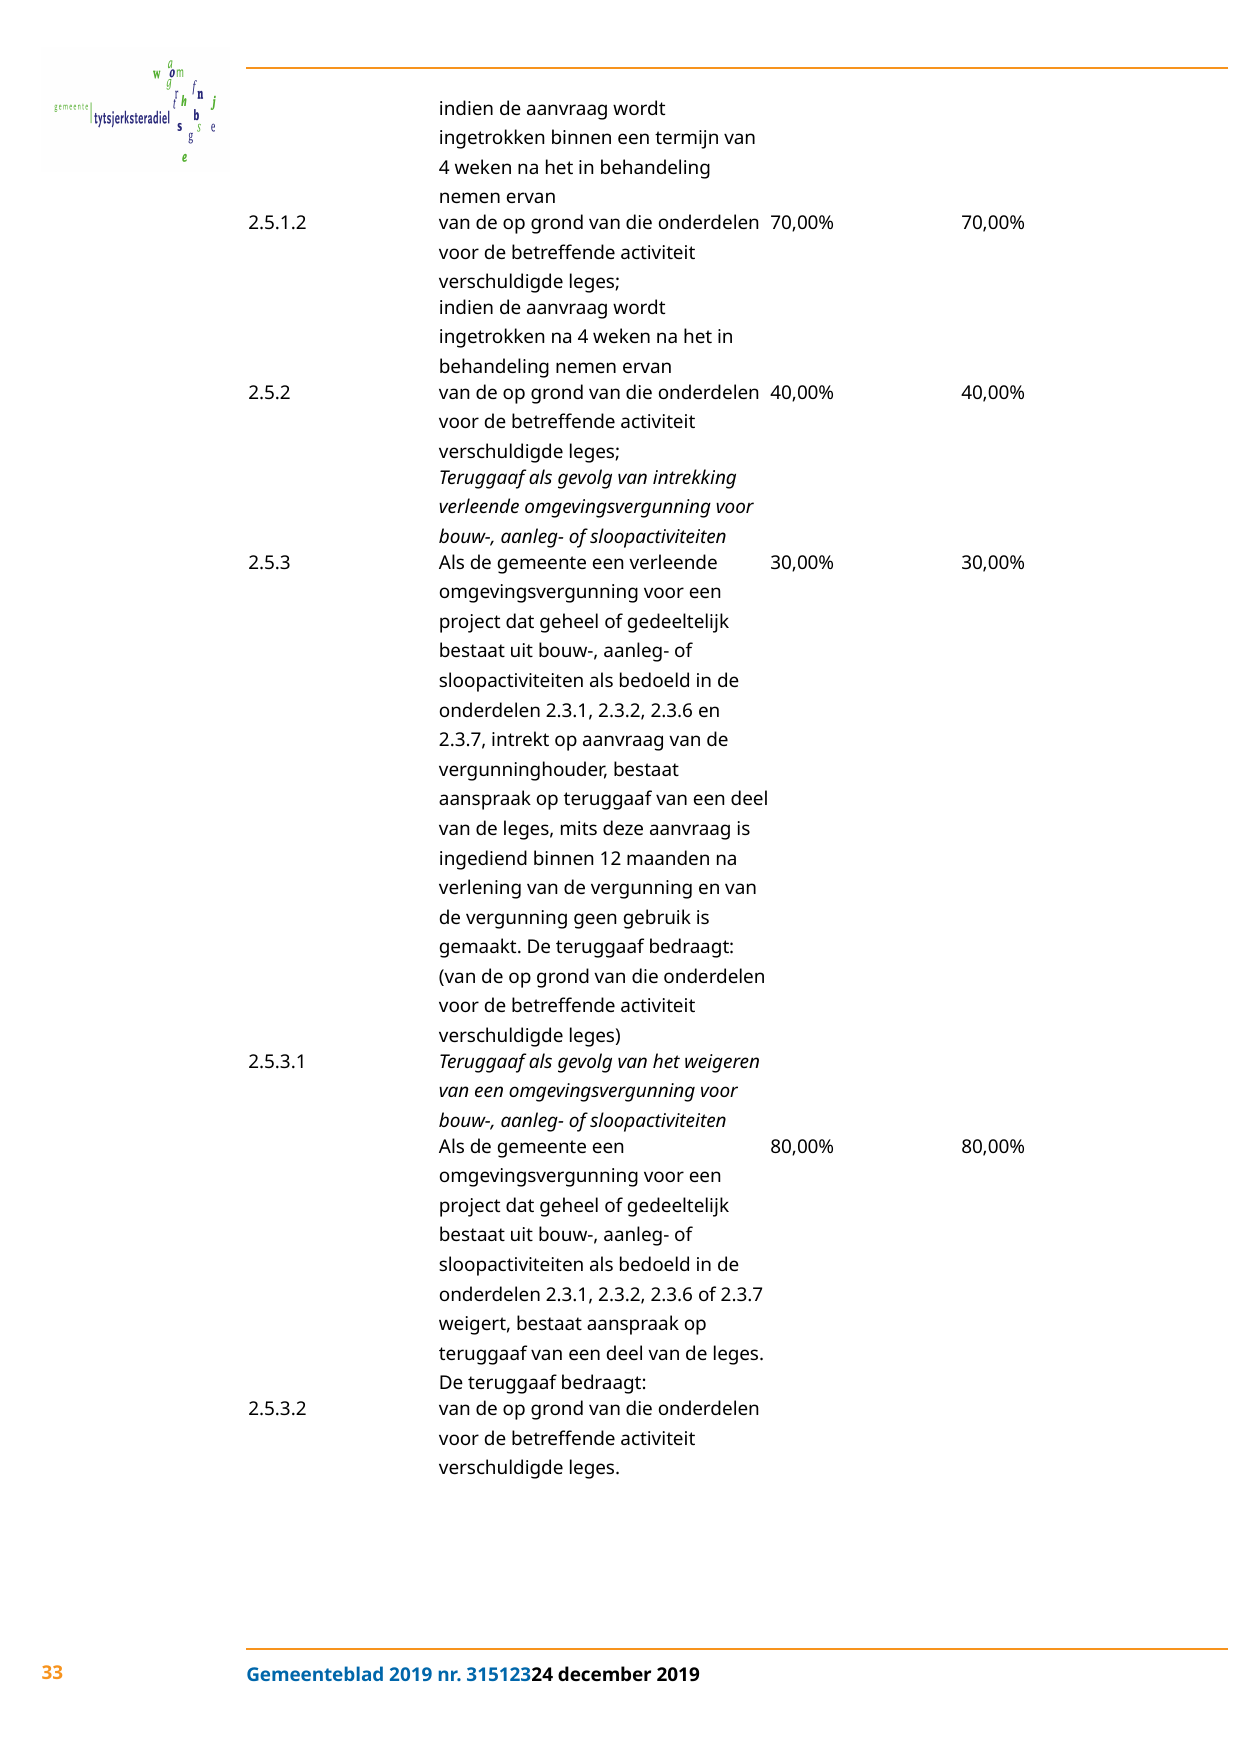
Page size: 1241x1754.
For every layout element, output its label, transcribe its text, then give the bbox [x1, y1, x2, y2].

table_cell [770, 1395, 961, 1480]
table_cell [770, 95, 961, 209]
table_cell indien de aanvraag wordt ingetrokken binnen een termijn van 4 weken na het in behandeling nemen ervan [439, 95, 770, 209]
table_cell 80,00% [770, 1133, 961, 1395]
table_cell Als de gemeente een verleende omgevingsvergunning voor een project dat geheel of gedeeltelijk bestaat uit bouw-, aanleg- of sloopactiviteiten als bedoeld in de onderdelen 2.3.1, 2.3.2, 2.3.6 en 2.3.7, intrekt op aanvraag van de vergunninghouder, bestaat aanspraak op teruggaaf van een deel van de leges, mits deze aanvraag is ingediend binnen 12 maanden na verlening van de vergunning en van de vergunning geen gebruik is gemaakt. De teruggaaf bedraagt: (van de op grond van die onderdelen voor de betreffende activiteit verschuldigde leges) [439, 549, 770, 1048]
table_cell [770, 1048, 961, 1133]
table_cell [248, 1133, 439, 1395]
table_cell [248, 464, 439, 549]
table_cell Als de gemeente een omgevingsvergunning voor een project dat geheel of gedeeltelijk bestaat uit bouw-, aanleg- of sloopactiviteiten als bedoeld in de onderdelen 2.3.1, 2.3.2, 2.3.6 of 2.3.7 weigert, bestaat aanspraak op teruggaaf van een deel van de leges. De teruggaaf bedraagt: [439, 1133, 770, 1395]
table_cell 70,00% [770, 209, 961, 294]
table_cell [961, 294, 1152, 379]
table_cell [770, 294, 961, 379]
table_cell [961, 1395, 1152, 1480]
table_cell indien de aanvraag wordt ingetrokken na 4 weken na het in behandeling nemen ervan [439, 294, 770, 379]
table_cell [248, 294, 439, 379]
table_cell 30,00% [770, 549, 961, 1048]
table_cell [248, 95, 439, 209]
table_cell 2.5.3 [248, 549, 439, 1048]
table_cell [961, 1048, 1152, 1133]
table_cell 70,00% [961, 209, 1152, 294]
table_cell van de op grond van die onderdelen voor de betreffende activiteit verschuldigde leges; [439, 209, 770, 294]
table_cell Teruggaaf als gevolg van het weigeren van een omgevingsvergunning voor bouw-, aanleg- of sloopactiviteiten [439, 1048, 770, 1133]
table_cell 30,00% [961, 549, 1152, 1048]
picture [41, 47, 231, 172]
table_cell 2.5.2 [248, 379, 439, 464]
table_cell van de op grond van die onderdelen voor de betreffende activiteit verschuldigde leges. [439, 1395, 770, 1480]
table_cell [961, 464, 1152, 549]
table_cell 2.5.3.2 [248, 1395, 439, 1480]
table_cell [770, 464, 961, 549]
table_cell 80,00% [961, 1133, 1152, 1395]
table_cell 2.5.1.2 [248, 209, 439, 294]
table_cell Teruggaaf als gevolg van intrekking verleende omgevingsvergunning voor bouw-, aanleg- of sloopactiviteiten [439, 464, 770, 549]
table_cell 40,00% [961, 379, 1152, 464]
table_cell [961, 95, 1152, 209]
table_cell 2.5.3.1 [248, 1048, 439, 1133]
table_cell van de op grond van die onderdelen voor de betreffende activiteit verschuldigde leges; [439, 379, 770, 464]
table_cell 40,00% [770, 379, 961, 464]
